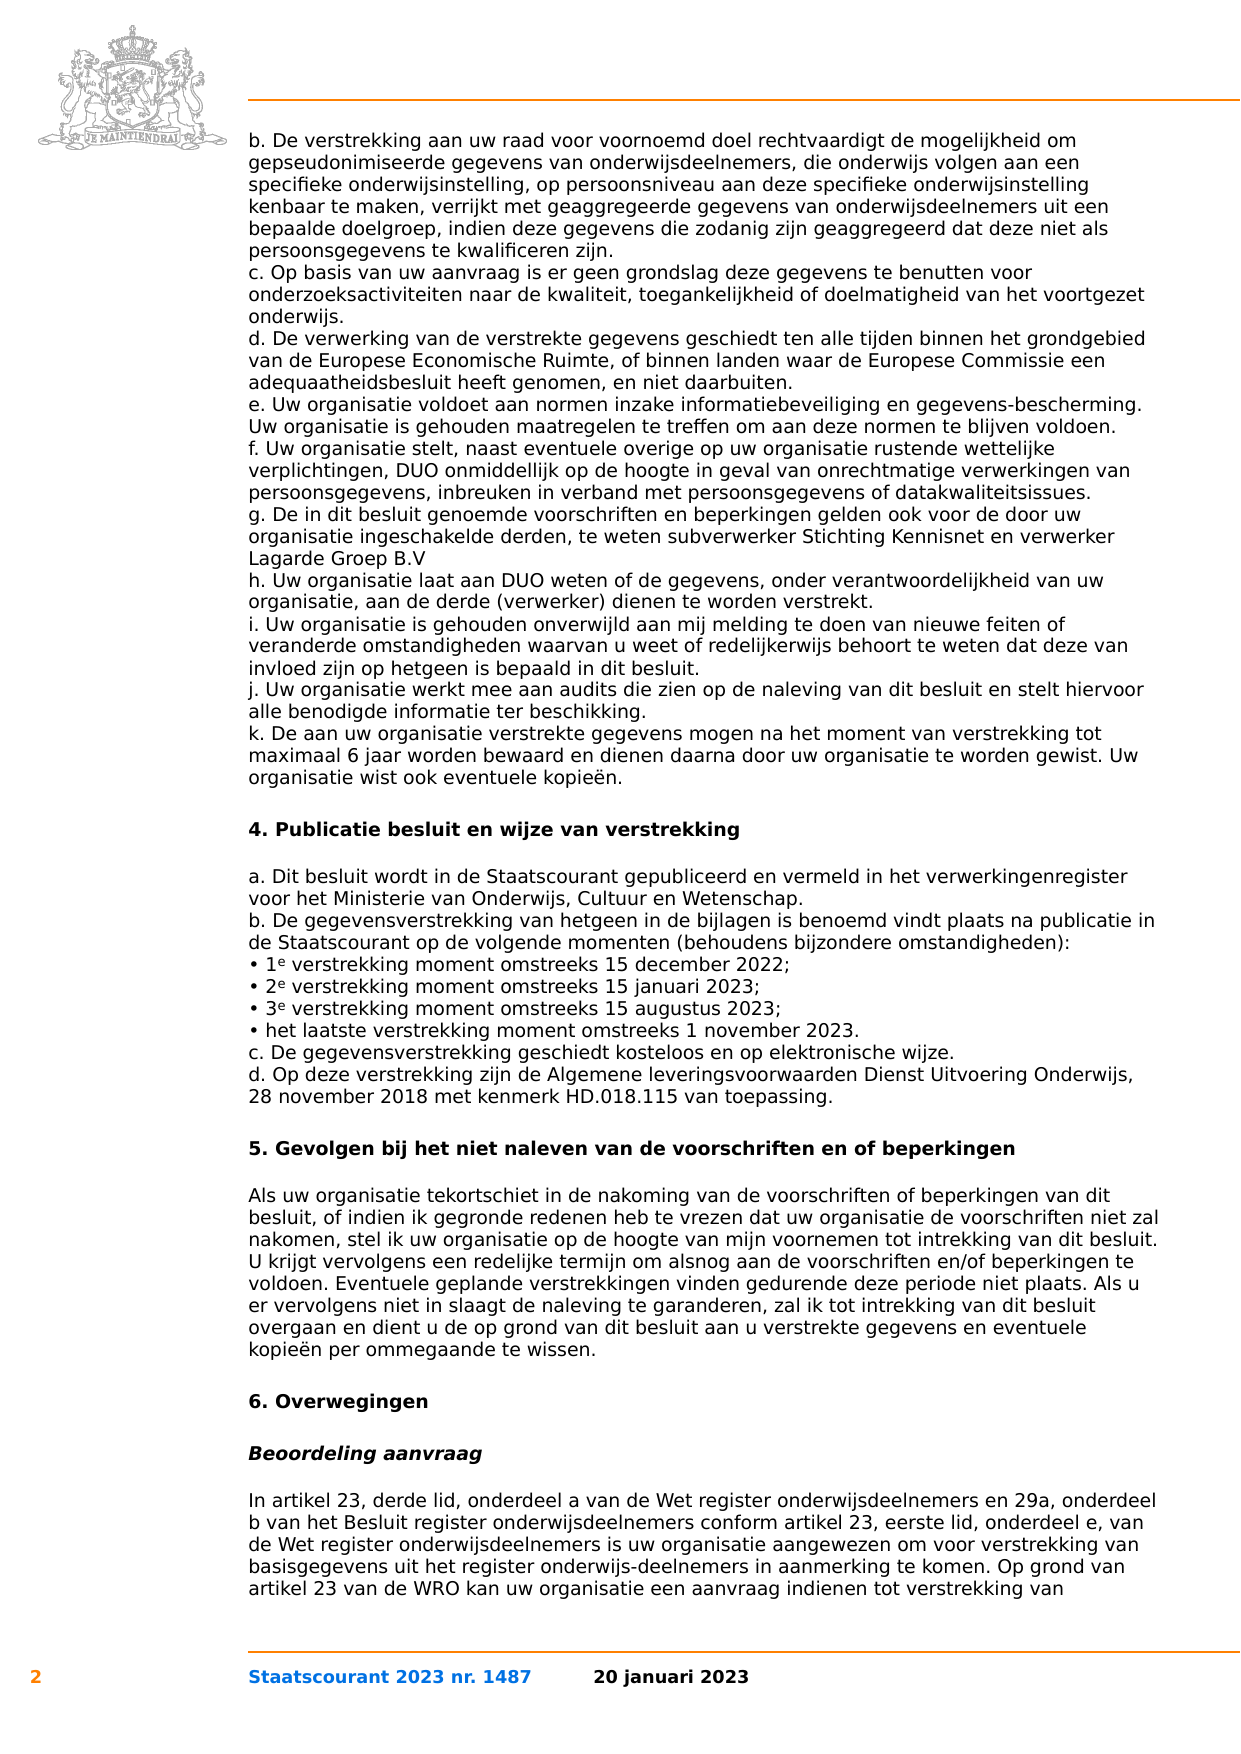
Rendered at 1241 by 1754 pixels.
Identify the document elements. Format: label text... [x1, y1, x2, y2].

text • 2e verstrekking moment omstreeks 15 januari 2023; [248, 976, 1163, 998]
text k. De aan uw organisatie verstrekte gegevens mogen na het moment van verstrekking tot maximaal 6 jaar worden bewaard en dienen daarna door uw organisatie te worden gewist. Uw organisatie wist ook eventuele kopieën. [248, 723, 1163, 789]
subtitle 4. Publicatie besluit en wijze van verstrekking [248, 819, 1163, 841]
subtitle 6. Overwegingen [248, 1391, 1163, 1413]
text b. De verstrekking aan uw raad voor voornoemd doel rechtvaardigt de mogelijkheid om gepseudonimiseerde gegevens van onderwijsdeelnemers, die onderwijs volgen aan een specifieke onderwijsinstelling, op persoonsniveau aan deze specifieke onderwijsinstelling kenbaar te maken, verrijkt met geaggregeerde gegevens van onderwijsdeelnemers uit een bepaalde doelgroep, indien deze gegevens die zodanig zijn geaggregeerd dat deze niet als persoonsgegevens te kwalificeren zijn. [248, 130, 1163, 262]
text b. De gegevensverstrekking van hetgeen in de bijlagen is benoemd vindt plaats na publicatie in de Staatscourant op de volgende momenten (behoudens bijzondere omstandigheden): [248, 910, 1163, 954]
text • 1e verstrekking moment omstreeks 15 december 2022; [248, 954, 1163, 976]
text j. Uw organisatie werkt mee aan audits die zien op de naleving van dit besluit en stelt hiervoor alle benodigde informatie ter beschikking. [248, 679, 1163, 723]
text c. Op basis van uw aanvraag is er geen grondslag deze gegevens te benutten voor onderzoeksactiviteiten naar de kwaliteit, toegankelijkheid of doelmatigheid van het voortgezet onderwijs. [248, 262, 1163, 328]
subtitle Beoordeling aanvraag [248, 1443, 1163, 1465]
text • het laatste verstrekking moment omstreeks 1 november 2023. [248, 1020, 1163, 1042]
text Als uw organisatie tekortschiet in de nakoming van de voorschriften of beperkingen van dit besluit, of indien ik gegronde redenen heb te vrezen dat uw organisatie de voorschriften niet zal nakomen, stel ik uw organisatie op de hoogte van mijn voornemen tot intrekking van dit besluit. U krijgt vervolgens een redelijke termijn om alsnog aan de voorschriften en/of beperkingen te voldoen. Eventuele geplande verstrekkingen vinden gedurende deze periode niet plaats. Als u er vervolgens niet in slaagt de naleving te garanderen, zal ik tot intrekking van dit besluit overgaan en dient u de op grond van dit besluit aan u verstrekte gegevens en eventuele kopieën per ommegaande te wissen. [248, 1185, 1163, 1361]
text a. Dit besluit wordt in de Staatscourant gepubliceerd en vermeld in het verwerkingenregister voor het Ministerie van Onderwijs, Cultuur en Wetenschap. [248, 866, 1163, 910]
text c. De gegevensverstrekking geschiedt kosteloos en op elektronische wijze. [248, 1042, 1163, 1064]
text h. Uw organisatie laat aan DUO weten of de gegevens, onder verantwoordelijkheid van uw organisatie, aan de derde (verwerker) dienen te worden verstrekt. [248, 569, 1163, 613]
text • 3e verstrekking moment omstreeks 15 augustus 2023; [248, 998, 1163, 1020]
text i. Uw organisatie is gehouden onverwijld aan mij melding te doen van nieuwe feiten of veranderde omstandigheden waarvan u weet of redelijkerwijs behoort te weten dat deze van invloed zijn op hetgeen is bepaald in dit besluit. [248, 613, 1163, 679]
picture [38, 25, 227, 150]
text d. De verwerking van de verstrekte gegevens geschiedt ten alle tijden binnen het grondgebied van de Europese Economische Ruimte, of binnen landen waar de Europese Commissie een adequaatheidsbesluit heeft genomen, en niet daarbuiten. [248, 328, 1163, 394]
text g. De in dit besluit genoemde voorschriften en beperkingen gelden ook voor de door uw organisatie ingeschakelde derden, te weten subverwerker Stichting Kennisnet en verwerker Lagarde Groep B.V [248, 503, 1163, 569]
text f. Uw organisatie stelt, naast eventuele overige op uw organisatie rustende wettelijke verplichtingen, DUO onmiddellijk op de hoogte in geval van onrechtmatige verwerkingen van persoonsgegevens, inbreuken in verband met persoonsgegevens of datakwaliteitsissues. [248, 438, 1163, 503]
text e. Uw organisatie voldoet aan normen inzake informatiebeveiliging en gegevens-bescherming. Uw organisatie is gehouden maatregelen te treffen om aan deze normen te blijven voldoen. [248, 394, 1163, 438]
text In artikel 23, derde lid, onderdeel a van de Wet register onderwijsdeelnemers en 29a, onderdeel b van het Besluit register onderwijsdeelnemers conform artikel 23, eerste lid, onderdeel e, van de Wet register onderwijsdeelnemers is uw organisatie aangewezen om voor verstrekking van basisgegevens uit het register onderwijs-deelnemers in aanmerking te komen. Op grond van artikel 23 van de WRO kan uw organisatie een aanvraag indienen tot verstrekking van [248, 1490, 1163, 1600]
text d. Op deze verstrekking zijn de Algemene leveringsvoorwaarden Dienst Uitvoering Onderwijs, 28 november 2018 met kenmerk HD.018.115 van toepassing. [248, 1064, 1163, 1108]
subtitle 5. Gevolgen bij het niet naleven van de voorschriften en of beperkingen [248, 1138, 1163, 1160]
